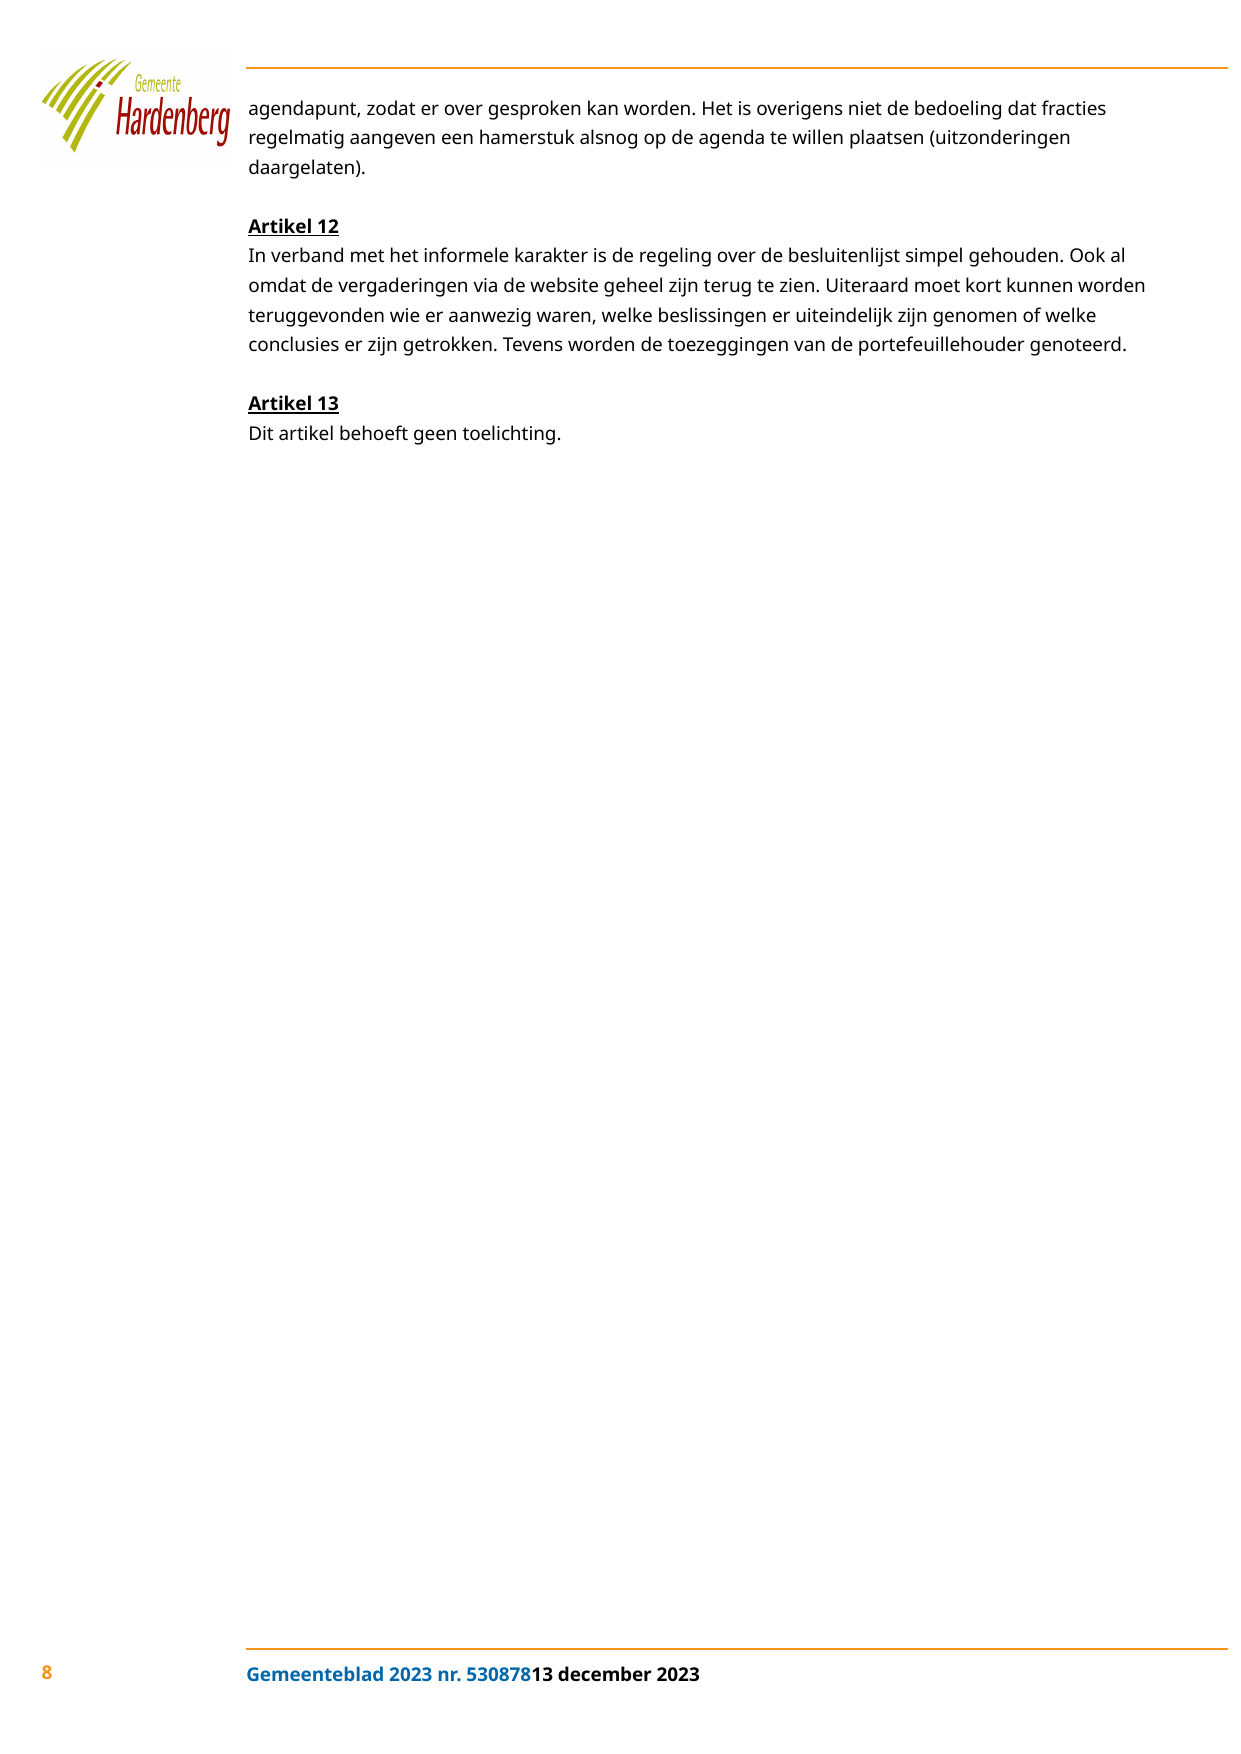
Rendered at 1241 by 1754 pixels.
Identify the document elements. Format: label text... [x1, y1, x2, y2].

picture [41, 47, 231, 172]
text agendapunt, zodat er over gesproken kan worden. Het is overigens niet de bedoeling dat fracties regelmatig aangeven een hamerstuk alsnog op de agenda te willen plaatsen (uitzonderingen daargelaten). [248, 95, 1152, 180]
text Dit artikel behoeft geen toelichting. [248, 420, 1152, 446]
text Artikel 13 [248, 391, 1152, 416]
text In verband met het informele karakter is de regeling over de besluitenlijst simpel gehouden. Ook al omdat de vergaderingen via de website geheel zijn terug te zien. Uiteraard moet kort kunnen worden teruggevonden wie er aanwezig waren, welke beslissingen er uiteindelijk zijn genomen of welke conclusies er zijn getrokken. Tevens worden de toezeggingen van de portefeuillehouder genoteerd. [248, 243, 1152, 357]
text Artikel 12 [248, 213, 1152, 239]
